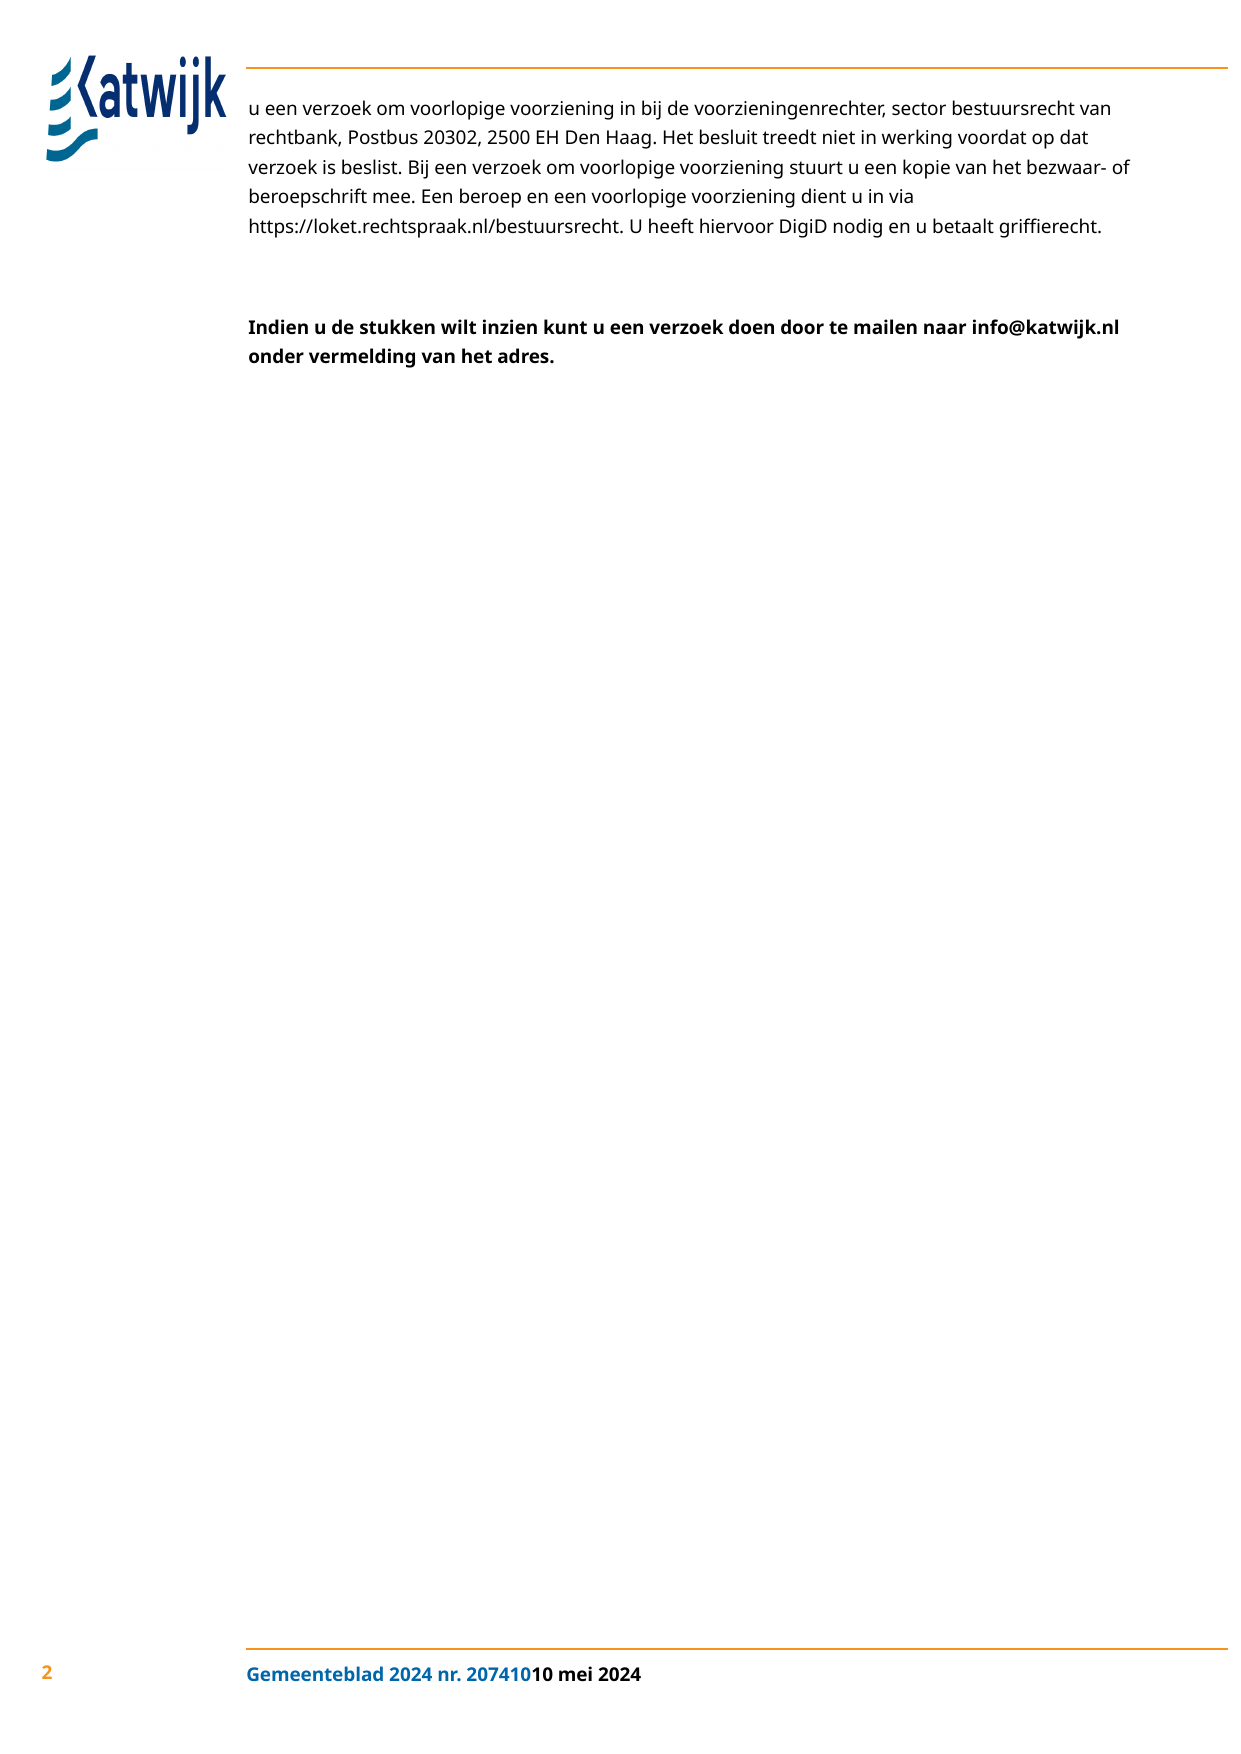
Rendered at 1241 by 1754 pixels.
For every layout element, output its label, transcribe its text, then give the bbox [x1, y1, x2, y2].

text Indien u de stukken wilt inzien kunt u een verzoek doen door te mailen naar info@katwijk.nl onder vermelding van het adres. [248, 314, 1152, 369]
text u een verzoek om voorlopige voorziening in bij de voorzieningenrechter, sector bestuursrecht van rechtbank, Postbus 20302, 2500 EH Den Haag. Het besluit treedt niet in werking voordat op dat verzoek is beslist. Bij een verzoek om voorlopige voorziening stuurt u een kopie van het bezwaar- of beroepschrift mee. Een beroep en een voorlopige voorziening dient u in via https://loket.rechtspraak.nl/bestuursrecht. U heeft hiervoor DigiD nodig en u betaalt griffierecht. [248, 95, 1152, 239]
picture [41, 47, 231, 172]
